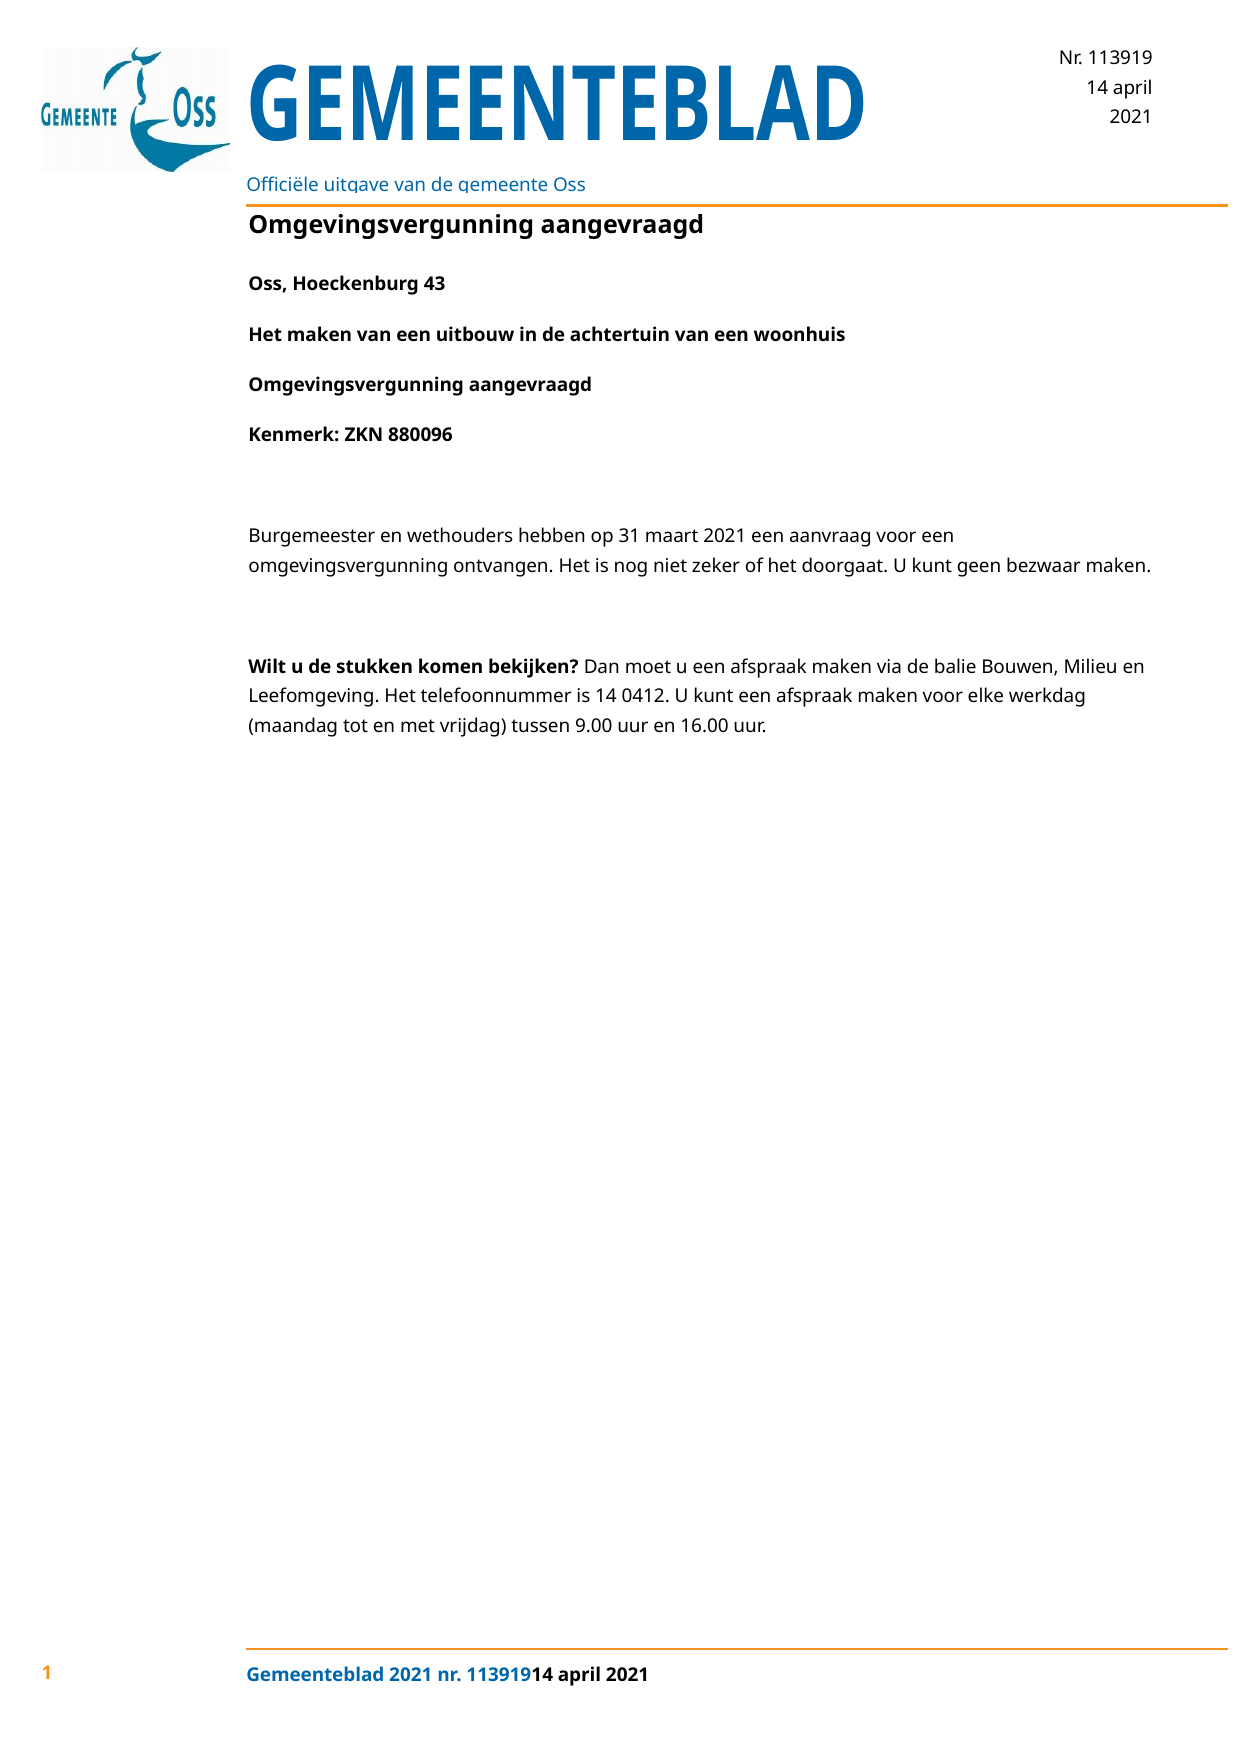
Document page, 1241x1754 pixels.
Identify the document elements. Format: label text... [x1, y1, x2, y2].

text Kenmerk: ZKN 880096 [248, 422, 1152, 447]
text Het maken van een uitbouw in de achtertuin van een woonhuis [248, 321, 1152, 346]
text Omgevingsvergunning aangevraagd [248, 207, 1152, 241]
text Omgevingsvergunning aangevraagd [248, 371, 1152, 397]
text Oss, Hoeckenburg 43 [248, 270, 1152, 296]
picture [41, 47, 231, 172]
text Burgemeester en wethouders hebben op 31 maart 2021 een aanvraag voor een omgevingsvergunning ontvangen. Het is nog niet zeker of het doorgaat. U kunt geen bezwaar maken. [248, 522, 1152, 578]
text Wilt u de stukken komen bekijken? Dan moet u een afspraak maken via de balie Bouwen, Milieu en Leefomgeving. Het telefoonnummer is 14 0412. U kunt een afspraak maken voor elke werkdag (maandag tot en met vrijdag) tussen 9.00 uur en 16.00 uur. [248, 653, 1152, 738]
